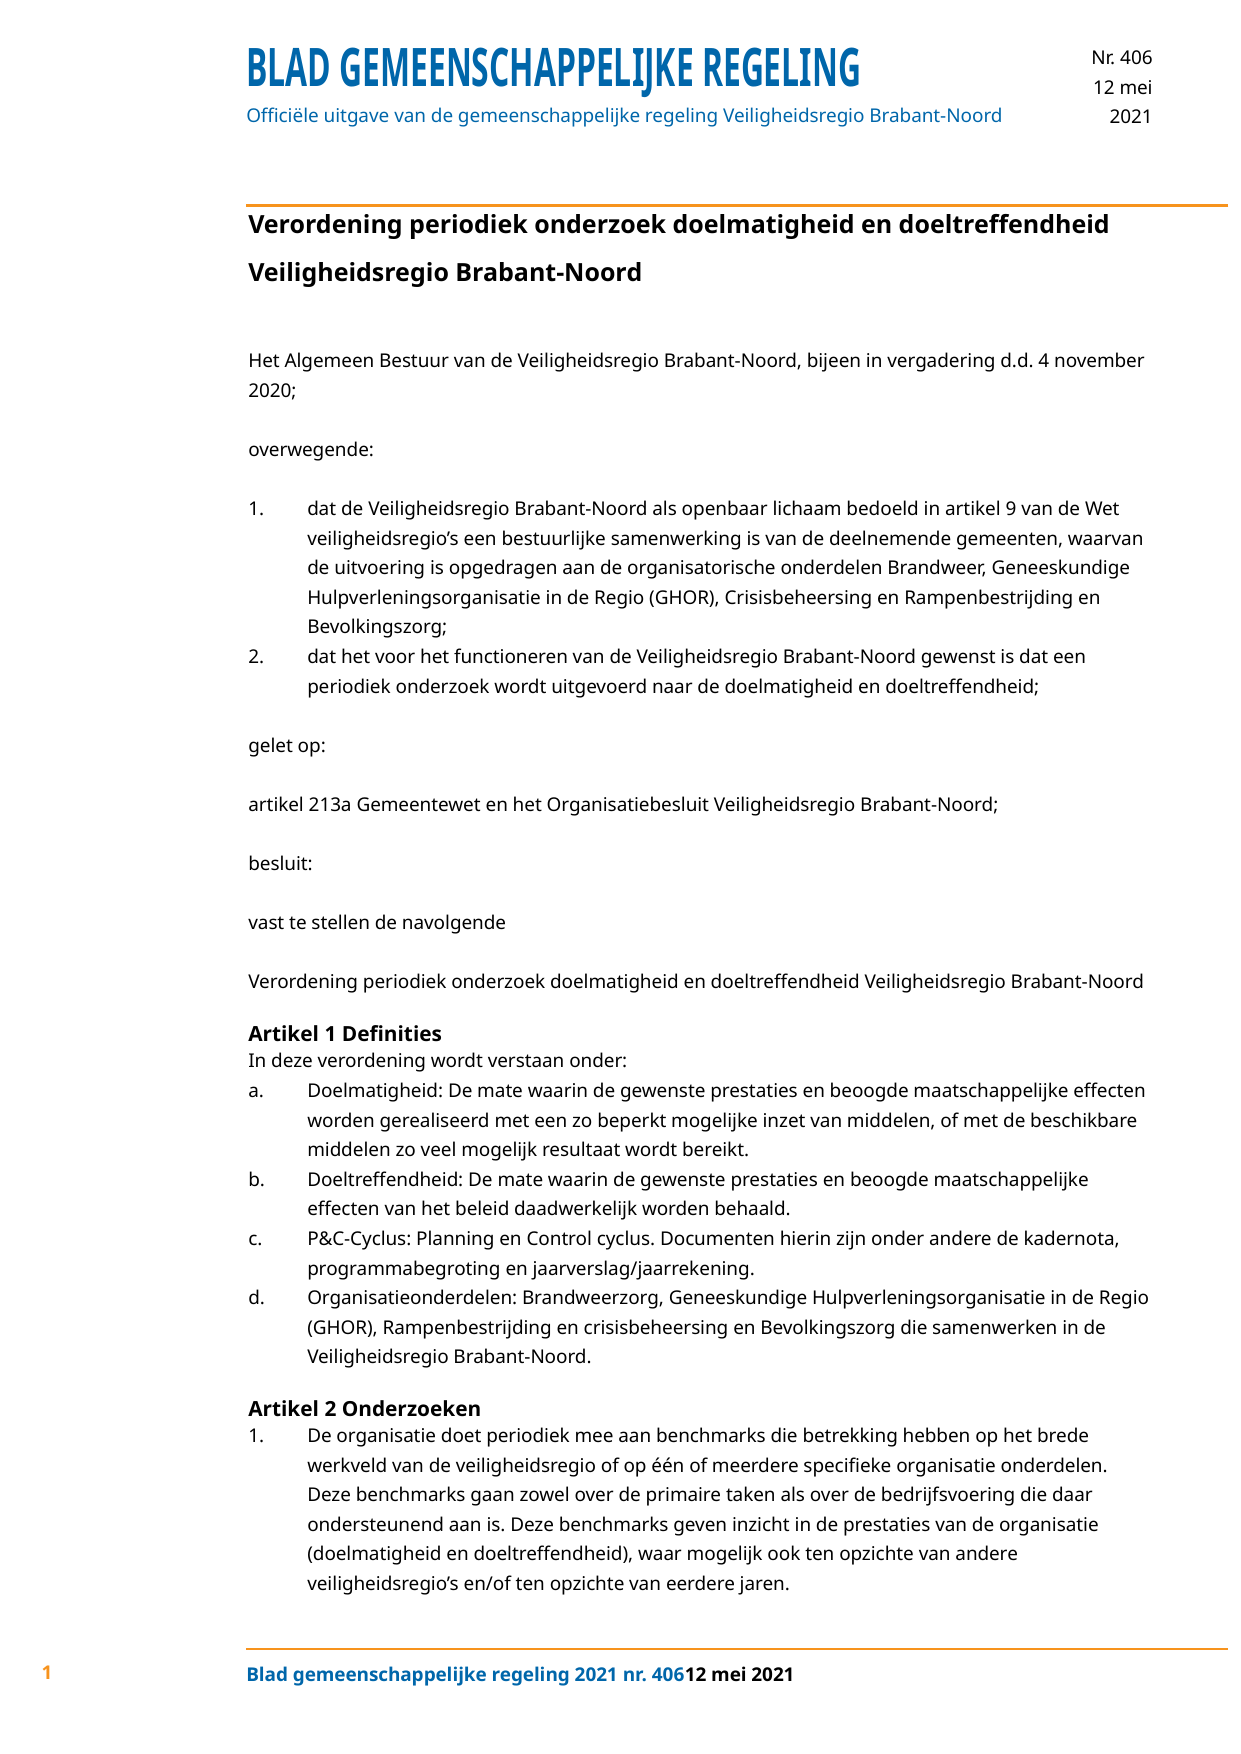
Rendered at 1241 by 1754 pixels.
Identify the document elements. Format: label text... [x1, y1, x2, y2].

text Verordening periodiek onderzoek doelmatigheid en doeltreffendheid Veiligheidsregio Brabant-Noord [248, 207, 1152, 288]
text Het Algemeen Bestuur van de Veiligheidsregio Brabant-Noord, bijeen in vergadering d.d. 4 november 2020; [248, 347, 1152, 403]
list dat de Veiligheidsregio Brabant-Noord als openbaar lichaam bedoeld in artikel 9 van de Wet veiligheidsregio’s een bestuurlijke samenwerking is van de deelnemende gemeenten, waarvan de uitvoering is opgedragen aan de organisatorische onderdelen Brandweer, Geneeskundige Hulpverleningsorganisatie in de Regio (GHOR), Crisisbeheersing en Rampenbestrijding en Bevolkingszorg; [248, 495, 1152, 639]
list Doeltreffendheid: De mate waarin de gewenste prestaties en beoogde maatschappelijke effecten van het beleid daadwerkelijk worden behaald. [248, 1166, 1152, 1221]
text gelet op: [248, 732, 1152, 758]
text artikel 213a Gemeentewet en het Organisatiebesluit Veiligheidsregio Brabant-Noord; [248, 791, 1152, 817]
list dat het voor het functioneren van de Veiligheidsregio Brabant-Noord gewenst is dat een periodiek onderzoek wordt uitgevoerd naar de doelmatigheid en doeltreffendheid; [248, 643, 1152, 699]
text In deze verordening wordt verstaan onder: [248, 1048, 1152, 1073]
list P&C-Cyclus: Planning en Control cyclus. Documenten hierin zijn onder andere de kadernota, programmabegroting en jaarverslag/jaarrekening. [248, 1225, 1152, 1280]
picture [41, 47, 231, 172]
list Organisatieonderdelen: Brandweerzorg, Geneeskundige Hulpverleningsorganisatie in de Regio (GHOR), Rampenbestrijding en crisisbeheersing en Bevolkingszorg die samenwerken in de Veiligheidsregio Brabant-Noord. [248, 1284, 1152, 1369]
text Artikel 1 Definities [248, 1019, 1152, 1048]
list Doelmatigheid: De mate waarin de gewenste prestaties en beoogde maatschappelijke effecten worden gerealiseerd met een zo beperkt mogelijke inzet van middelen, of met de beschikbare middelen zo veel mogelijk resultaat wordt bereikt. [248, 1077, 1152, 1162]
text Artikel 2 Onderzoeken [248, 1394, 1152, 1422]
list De organisatie doet periodiek mee aan benchmarks die betrekking hebben op het brede werkveld van de veiligheidsregio of op één of meerdere specifieke organisatie onderdelen. Deze benchmarks gaan zowel over de primaire taken als over de bedrijfsvoering die daar ondersteunend aan is. Deze benchmarks geven inzicht in de prestaties van de organisatie (doelmatigheid en doeltreffendheid), waar mogelijk ook ten opzichte van andere veiligheidsregio’s en/of ten opzichte van eerdere jaren. [248, 1422, 1152, 1596]
text Verordening periodiek onderzoek doelmatigheid en doeltreffendheid Veiligheidsregio Brabant-Noord [248, 969, 1152, 994]
text vast te stellen de navolgende [248, 909, 1152, 935]
text overwegende: [248, 436, 1152, 462]
text besluit: [248, 850, 1152, 876]
